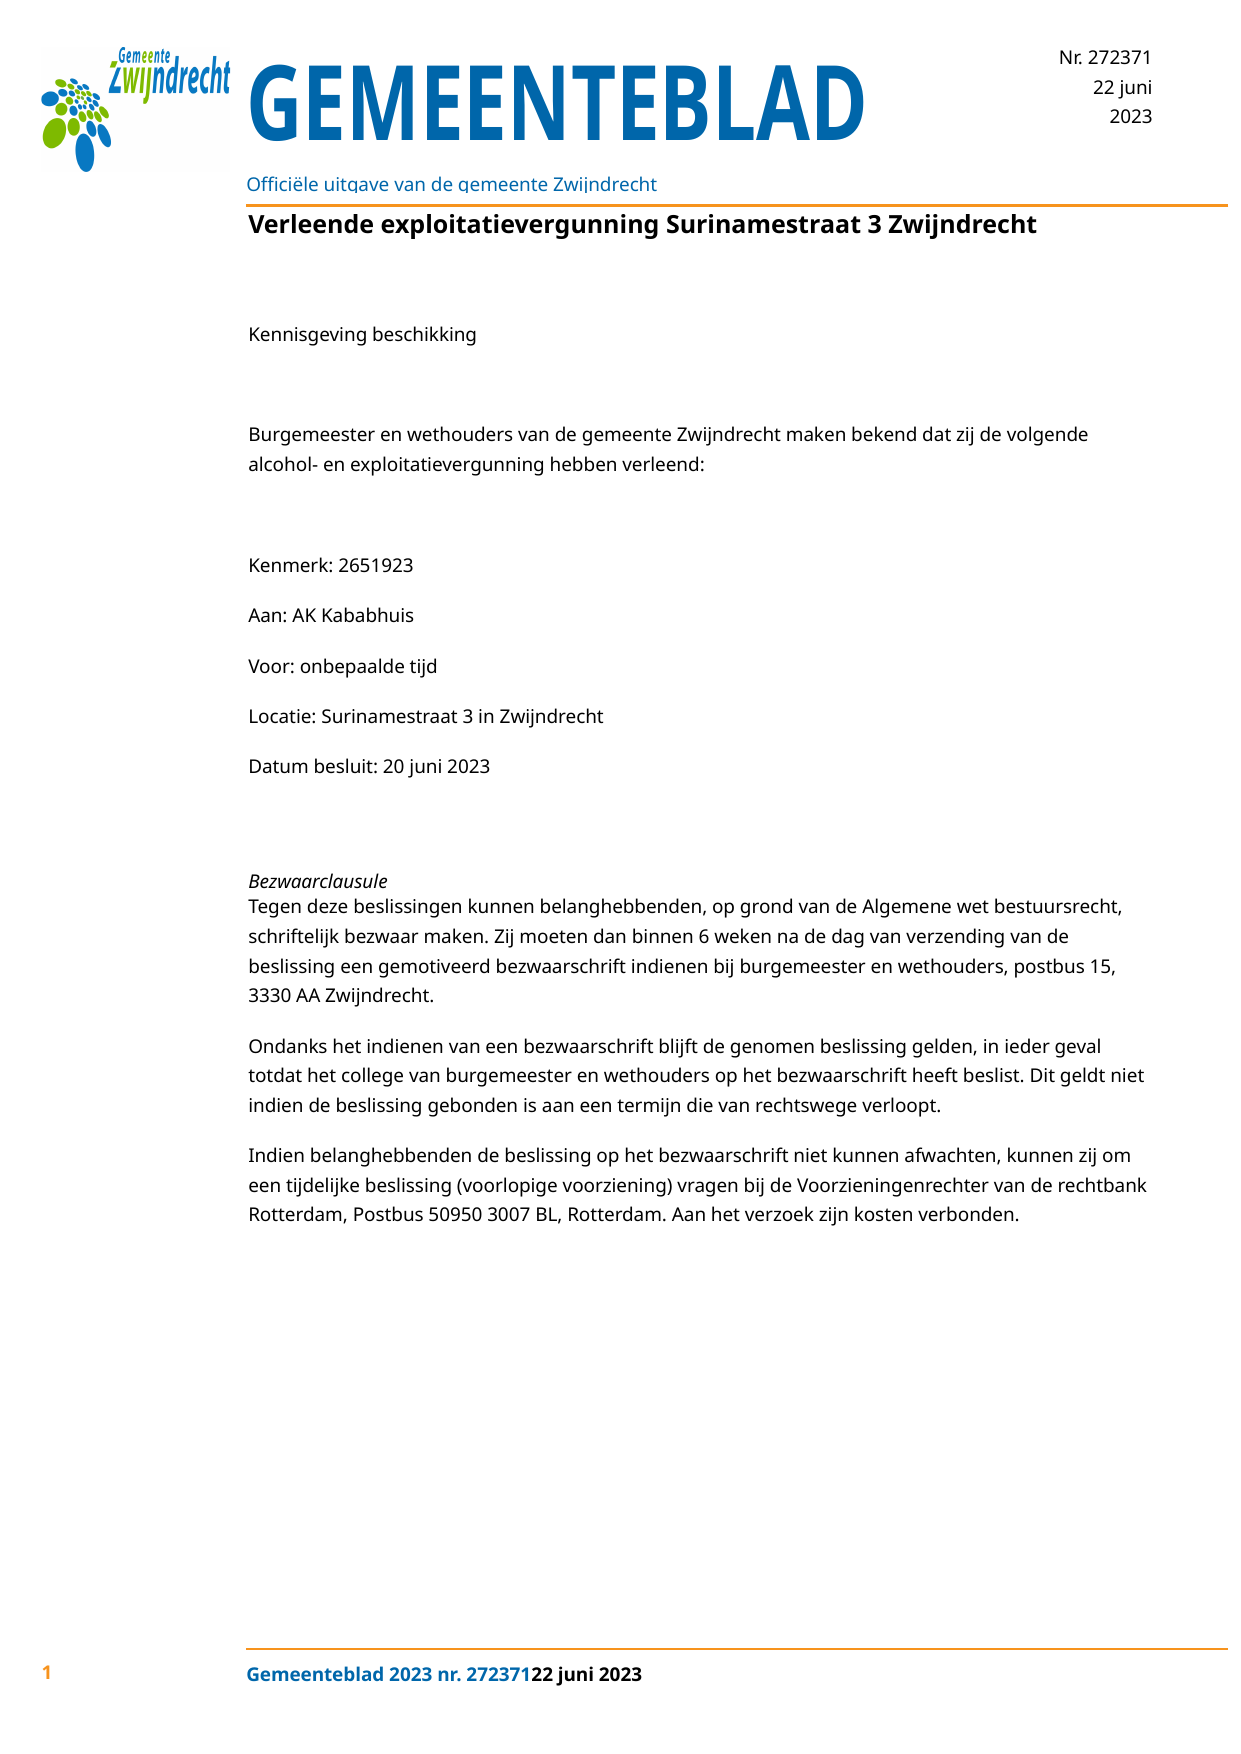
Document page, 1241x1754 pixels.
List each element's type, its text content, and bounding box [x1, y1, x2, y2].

text Datum besluit: 20 juni 2023 [248, 754, 1152, 779]
text Burgemeester en wethouders van de gemeente Zwijndrecht maken bekend dat zij de volgende alcohol- en exploitatievergunning hebben verleend: [248, 422, 1152, 477]
text Ondanks het indienen van een bezwaarschrift blijft de genomen beslissing gelden, in ieder geval totdat het college van burgemeester en wethouders op het bezwaarschrift heeft beslist. Dit geldt niet indien de beslissing gebonden is aan een termijn die van rechtswege verloopt. [248, 1033, 1152, 1118]
text Kennisgeving beschikking [248, 321, 1152, 346]
text Kenmerk: 2651923 [248, 552, 1152, 578]
text Tegen deze beslissingen kunnen belanghebbenden, op grond van de Algemene wet bestuursrecht, schriftelijk bezwaar maken. Zij moeten dan binnen 6 weken na de dag van verzending van de beslissing een gemotiveerd bezwaarschrift indienen bij burgemeester en wethouders, postbus 15, 3330 AA Zwijndrecht. [248, 894, 1152, 1008]
picture [41, 47, 231, 172]
text Aan: AK Kababhuis [248, 602, 1152, 628]
text Bezwaarclausule [248, 868, 1152, 894]
text Voor: onbepaalde tijd [248, 653, 1152, 678]
text Indien belanghebbenden de beslissing op het bezwaarschrift niet kunnen afwachten, kunnen zij om een tijdelijke beslissing (voorlopige voorziening) vragen bij de Voorzieningenrechter van de rechtbank Rotterdam, Postbus 50950 3007 BL, Rotterdam. Aan het verzoek zijn kosten verbonden. [248, 1142, 1152, 1227]
text Verleende exploitatievergunning Surinamestraat 3 Zwijndrecht [248, 207, 1152, 241]
text Locatie: Surinamestraat 3 in Zwijndrecht [248, 703, 1152, 729]
